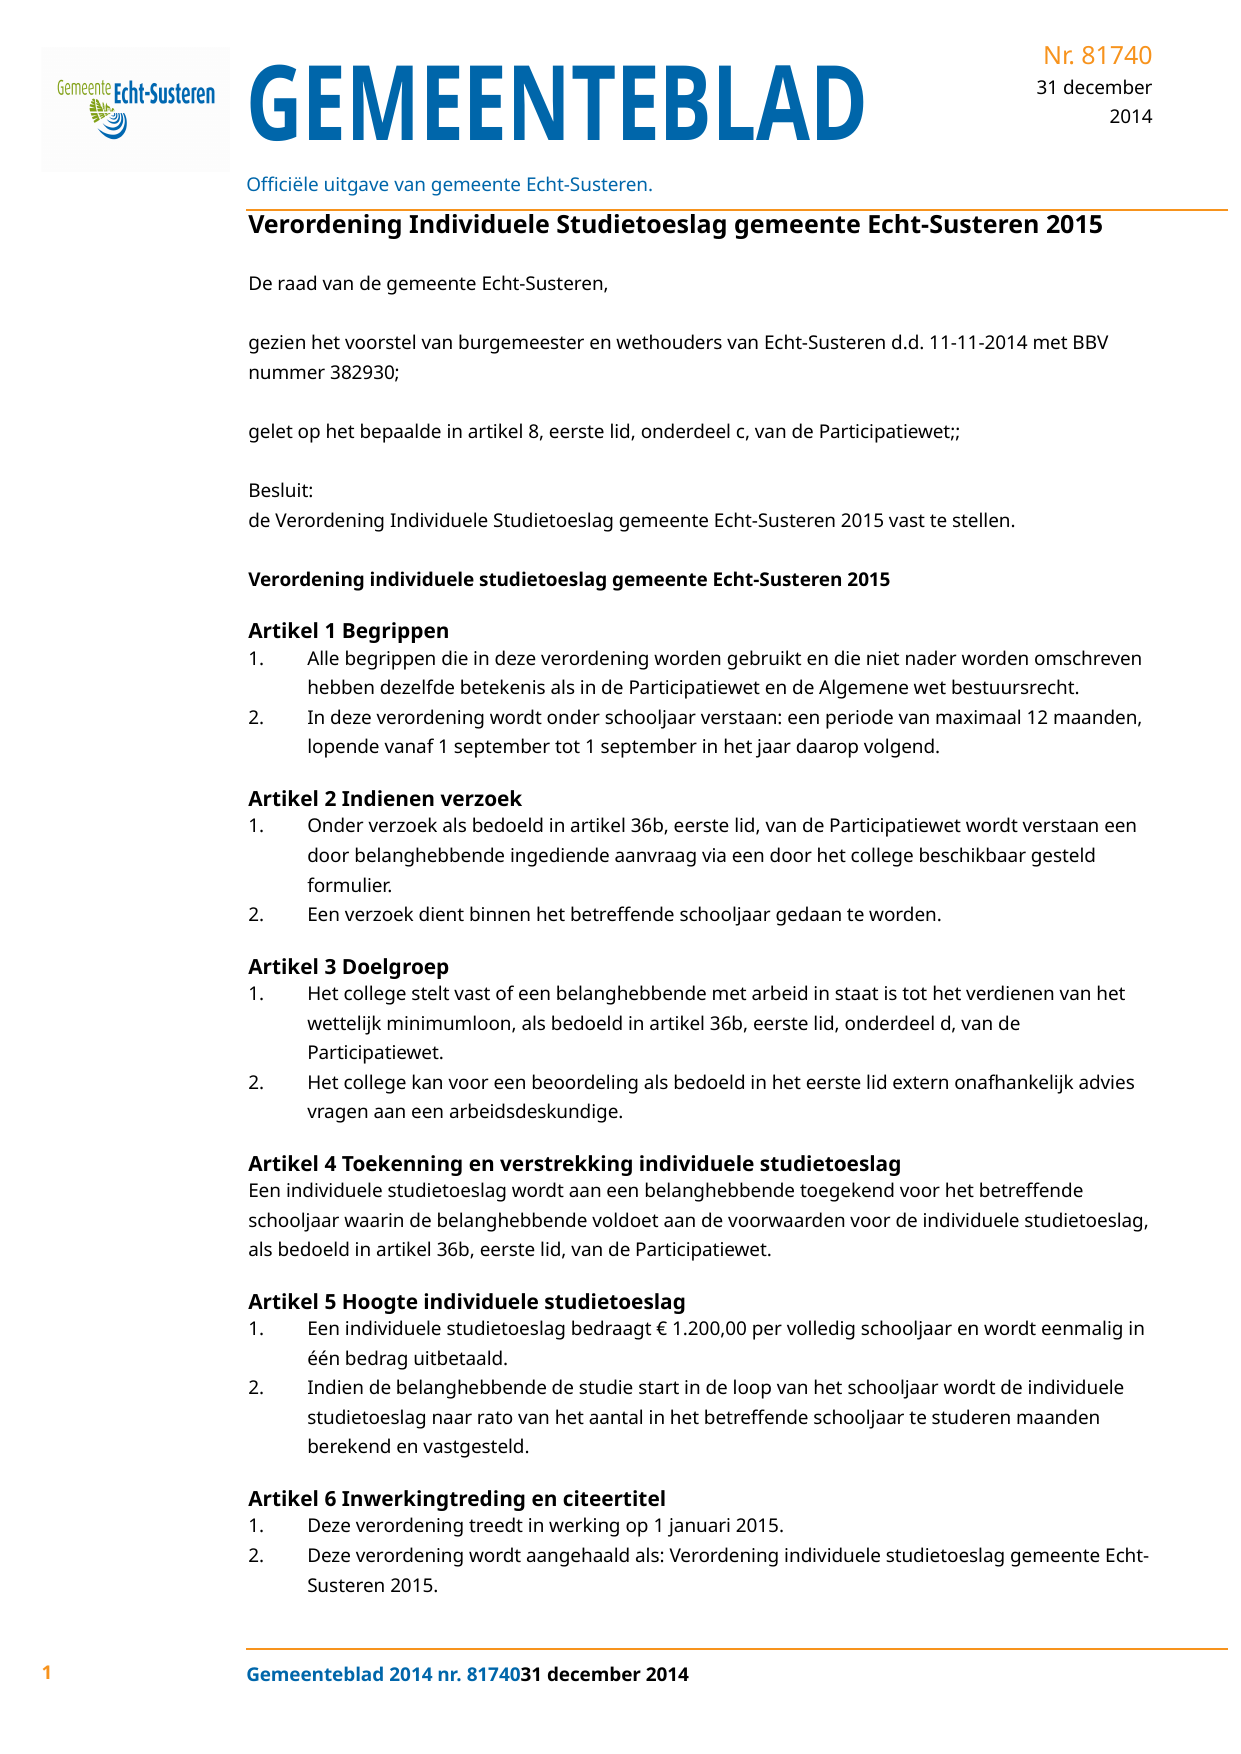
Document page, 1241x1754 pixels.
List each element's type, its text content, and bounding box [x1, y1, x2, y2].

text De raad van de gemeente Echt-Susteren, [248, 270, 1152, 296]
text Besluit: [248, 477, 1152, 503]
text gezien het voorstel van burgemeester en wethouders van Echt-Susteren d.d. 11-11-2014 met BBV nummer 382930; [248, 329, 1152, 385]
text de Verordening Individuele Studietoeslag gemeente Echt-Susteren 2015 vast te stellen. [248, 507, 1152, 533]
text Artikel 1 Begrippen [248, 617, 1152, 645]
text Verordening Individuele Studietoeslag gemeente Echt-Susteren 2015 [248, 211, 1152, 241]
picture [41, 47, 231, 172]
text Artikel 6 Inwerkingtreding en citeertitel [248, 1484, 1152, 1513]
list Onder verzoek als bedoeld in artikel 36b, eerste lid, van de Participatiewet wordt verstaan een door belanghebbende ingediende aanvraag via een door het college beschikbaar gesteld formulier. [248, 813, 1152, 897]
list Het college stelt vast of een belanghebbende met arbeid in staat is tot het verdienen van het wettelijk minimumloon, als bedoeld in artikel 36b, eerste lid, onderdeel d, van de Participatiewet. [248, 980, 1152, 1065]
list Alle begrippen die in deze verordening worden gebruikt en die niet nader worden omschreven hebben dezelfde betekenis als in de Participatiewet en de Algemene wet bestuursrecht. [248, 645, 1152, 700]
list Deze verordening treedt in werking op 1 januari 2015. [248, 1513, 1152, 1538]
text Verordening individuele studietoeslag gemeente Echt-Susteren 2015 [248, 566, 1152, 592]
list In deze verordening wordt onder schooljaar verstaan: een periode van maximaal 12 maanden, lopende vanaf 1 september tot 1 september in het jaar daarop volgend. [248, 704, 1152, 759]
text gelet op het bepaalde in artikel 8, eerste lid, onderdeel c, van de Participatiewet;; [248, 418, 1152, 444]
list Een individuele studietoeslag bedraagt € 1.200,00 per volledig schooljaar en wordt eenmalig in één bedrag uitbetaald. [248, 1315, 1152, 1371]
text Artikel 2 Indienen verzoek [248, 784, 1152, 813]
text Een individuele studietoeslag wordt aan een belanghebbende toegekend voor het betreffende schooljaar waarin de belanghebbende voldoet aan de voorwaarden voor de individuele studietoeslag, als bedoeld in artikel 36b, eerste lid, van de Participatiewet. [248, 1177, 1152, 1262]
list Deze verordening wordt aangehaald als: Verordening individuele studietoeslag gemeente Echt-Susteren 2015. [248, 1542, 1152, 1597]
text Artikel 5 Hoogte individuele studietoeslag [248, 1287, 1152, 1315]
list Het college kan voor een beoordeling als bedoeld in het eerste lid extern onafhankelijk advies vragen aan een arbeidsdeskundige. [248, 1069, 1152, 1124]
text Artikel 4 Toekenning en verstrekking individuele studietoeslag [248, 1149, 1152, 1177]
list Een verzoek dient binnen het betreffende schooljaar gedaan te worden. [248, 901, 1152, 927]
list Indien de belanghebbende de studie start in de loop van het schooljaar wordt de individuele studietoeslag naar rato van het aantal in het betreffende schooljaar te studeren maanden berekend en vastgesteld. [248, 1374, 1152, 1459]
text Artikel 3 Doelgroep [248, 952, 1152, 980]
